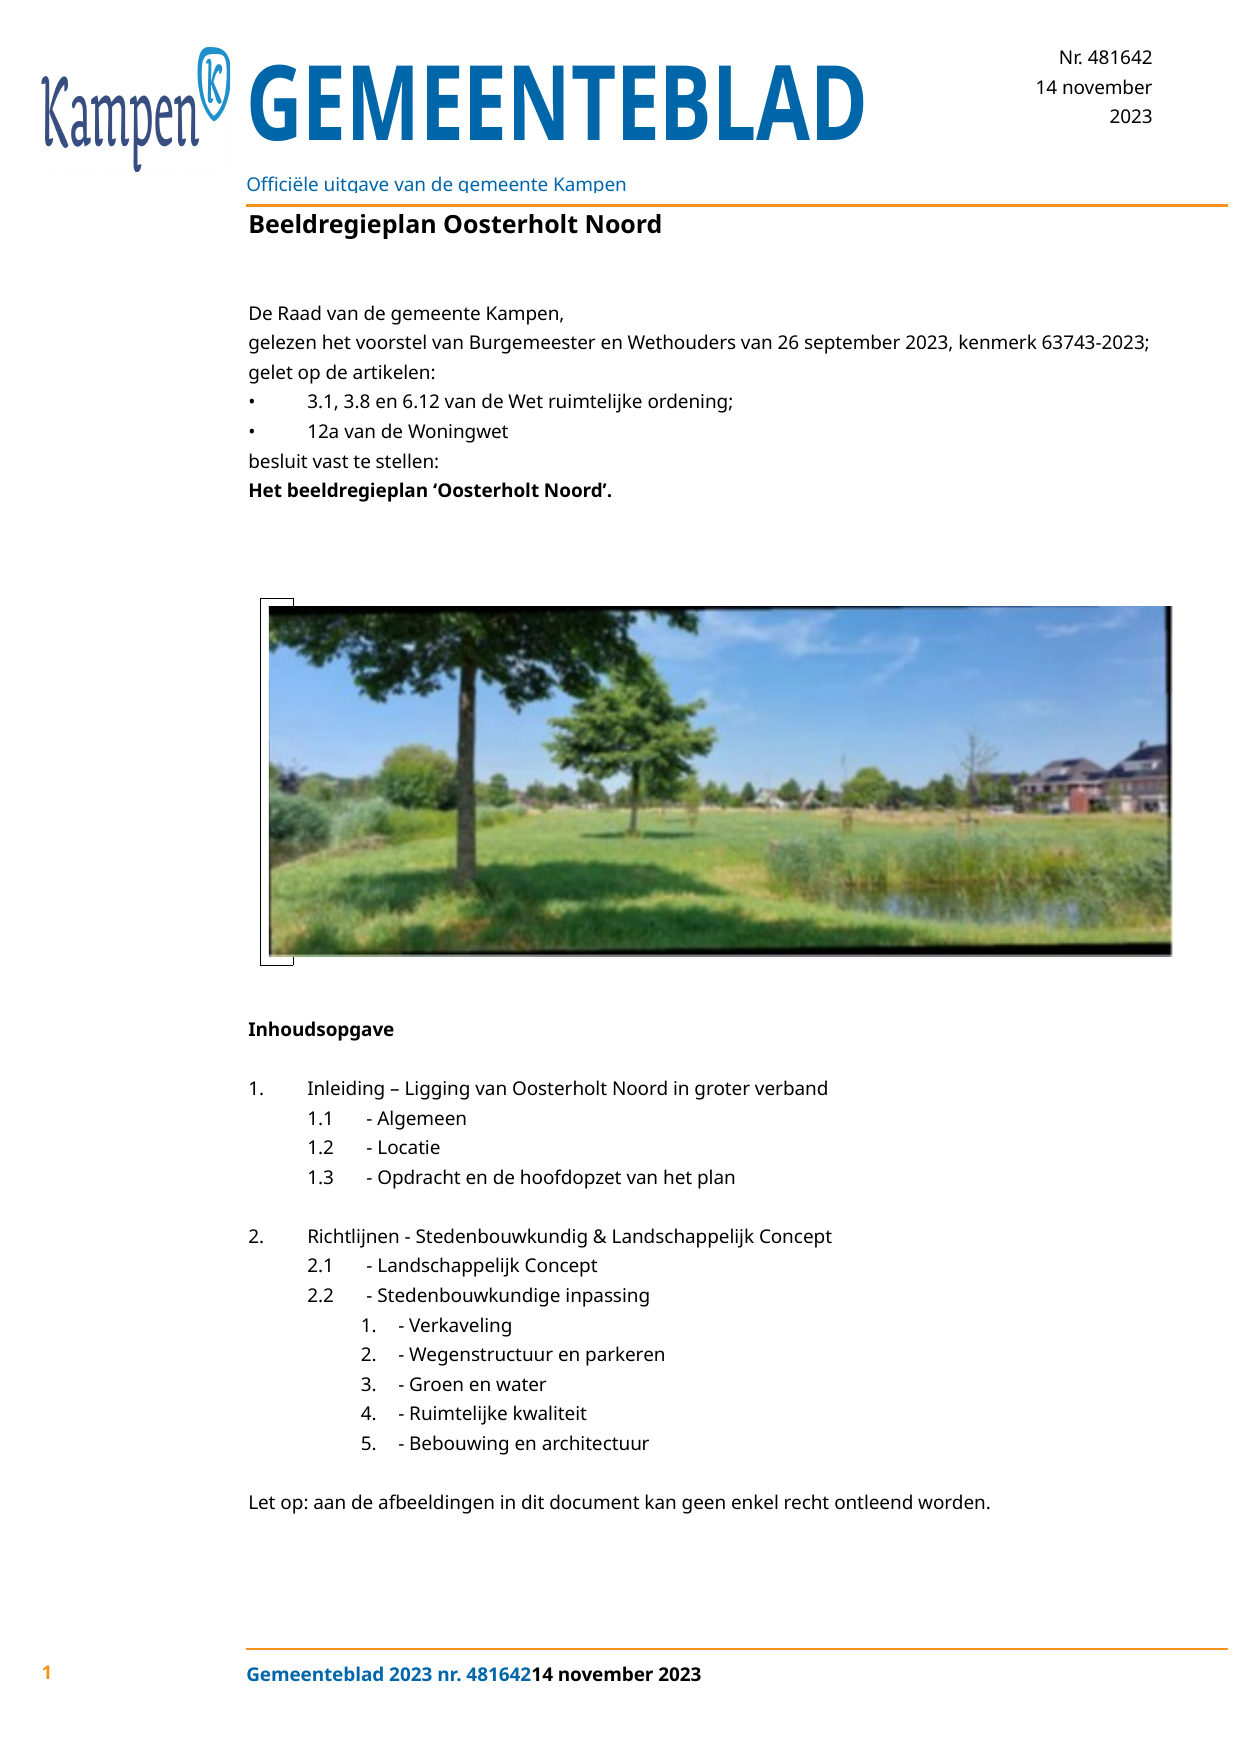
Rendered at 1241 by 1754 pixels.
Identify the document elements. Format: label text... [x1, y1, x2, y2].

list Richtlijnen - Stedenbouwkundig & Landschappelijk Concept [248, 1223, 1152, 1249]
text Let op: aan de afbeeldingen in dit document kan geen enkel recht ontleend worden. [248, 1489, 1152, 1515]
text Beeldregieplan Oosterholt Noord [248, 207, 1152, 241]
list - Groen en water [361, 1371, 1152, 1397]
picture [41, 47, 231, 172]
list - Wegenstructuur en parkeren [361, 1341, 1152, 1367]
list - Landschappelijk Concept [307, 1253, 1152, 1278]
text Inhoudsopgave [248, 1016, 1152, 1042]
list 12a van de Woningwet [248, 418, 1152, 444]
list 3.1, 3.8 en 6.12 van de Wet ruimtelijke ordening; [248, 389, 1152, 414]
text gelet op de artikelen: [248, 359, 1152, 385]
text besluit vast te stellen: [248, 448, 1152, 473]
text De Raad van de gemeente Kampen, [248, 300, 1152, 326]
picture [268, 606, 1173, 957]
list - Locatie [307, 1134, 1152, 1160]
list - Ruimtelijke kwaliteit [361, 1401, 1152, 1426]
text gelezen het voorstel van Burgemeester en Wethouders van 26 september 2023, kenmerk 63743-2023; [248, 329, 1152, 355]
list Inleiding – Ligging van Oosterholt Noord in groter verband [248, 1075, 1152, 1101]
list - Algemeen [307, 1105, 1152, 1131]
text Het beeldregieplan ‘Oosterholt Noord’. [248, 477, 1152, 503]
list - Stedenbouwkundige inpassing [307, 1282, 1152, 1308]
list - Bebouwing en architectuur [361, 1430, 1152, 1456]
list - Opdracht en de hoofdopzet van het plan [307, 1164, 1152, 1190]
list - Verkaveling [361, 1312, 1152, 1338]
